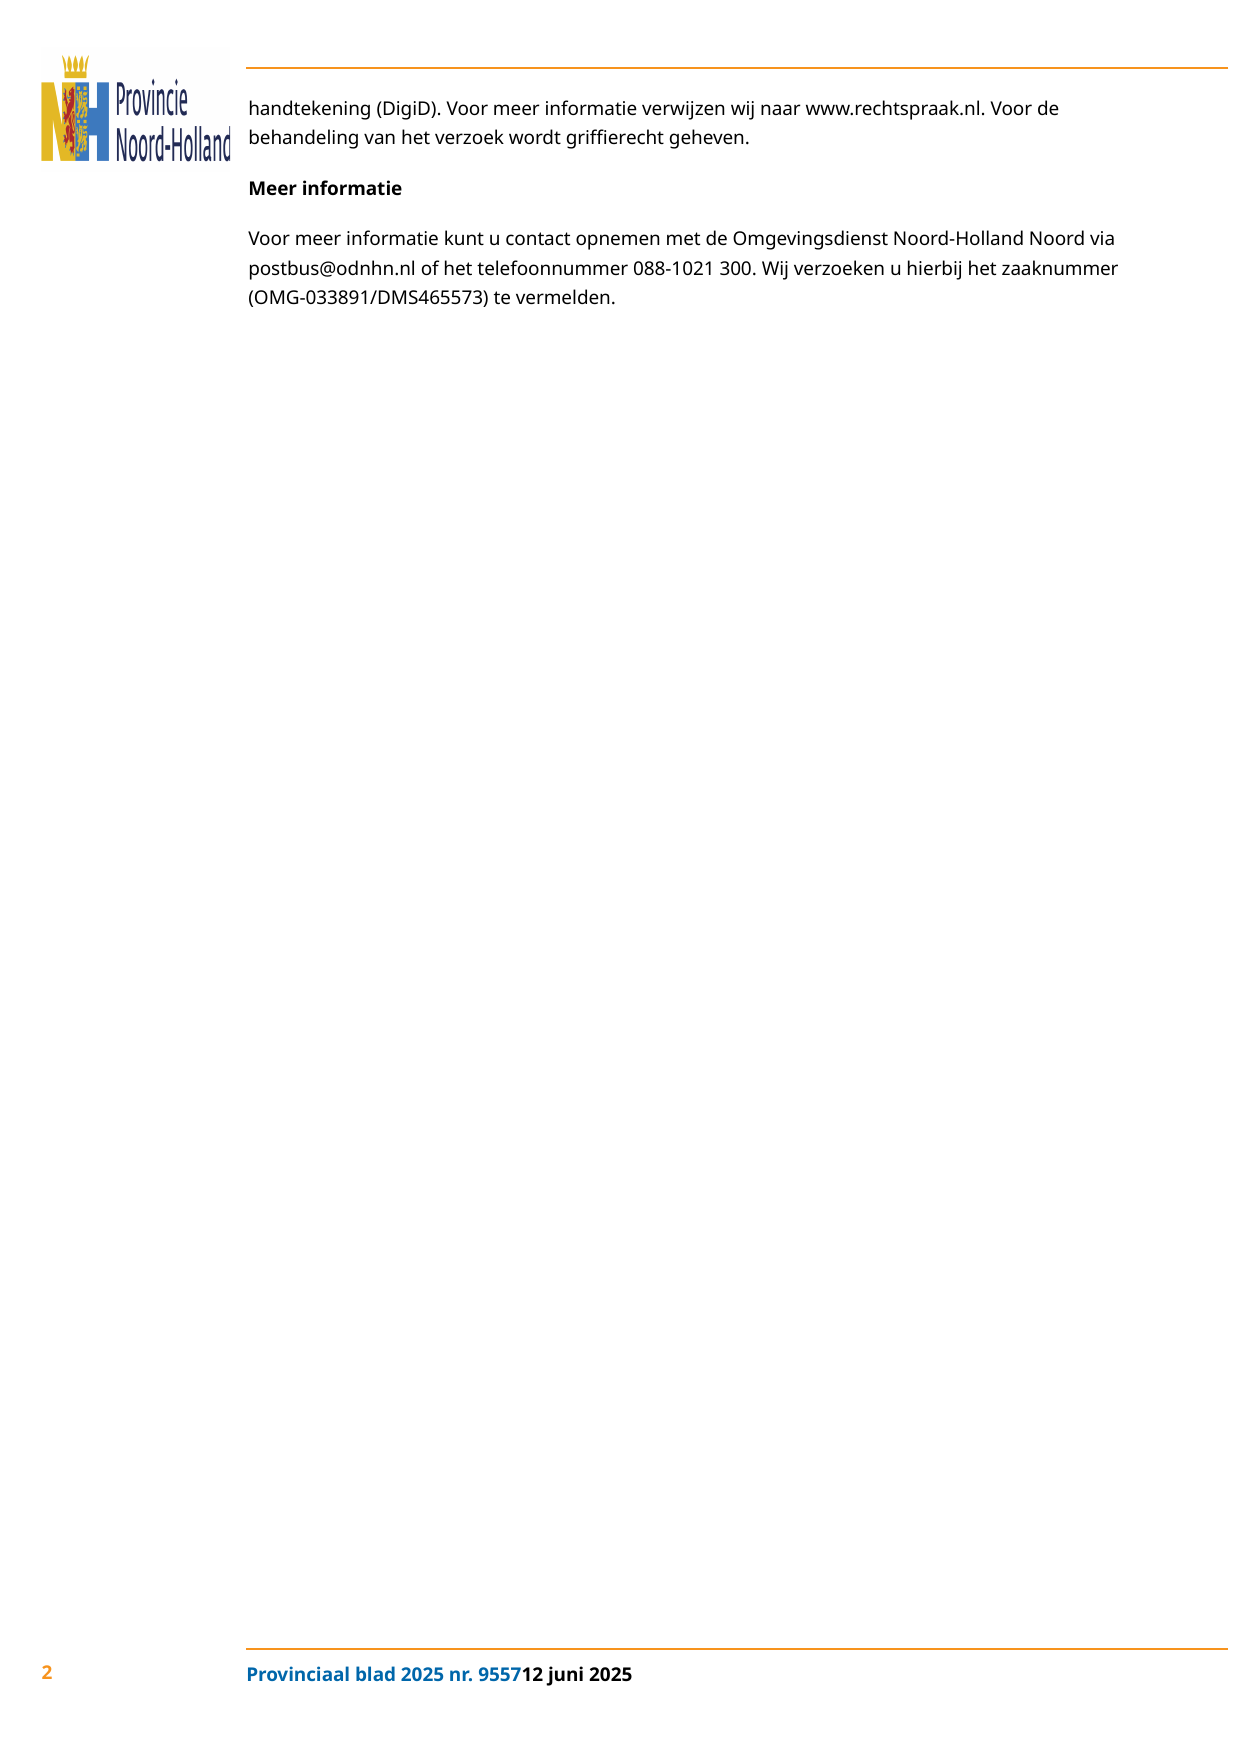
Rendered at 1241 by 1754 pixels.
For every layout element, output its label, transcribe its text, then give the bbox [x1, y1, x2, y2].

text handtekening (DigiD). Voor meer informatie verwijzen wij naar www.rechtspraak.nl. Voor de behandeling van het verzoek wordt griffierecht geheven. [248, 95, 1152, 150]
picture [41, 47, 231, 172]
text Meer informatie [248, 175, 1152, 201]
text Voor meer informatie kunt u contact opnemen met de Omgevingsdienst Noord-Holland Noord via postbus@odnhn.nl of het telefoonnummer 088-1021 300. Wij verzoeken u hierbij het zaaknummer (OMG-033891/DMS465573) te vermelden. [248, 225, 1152, 310]
